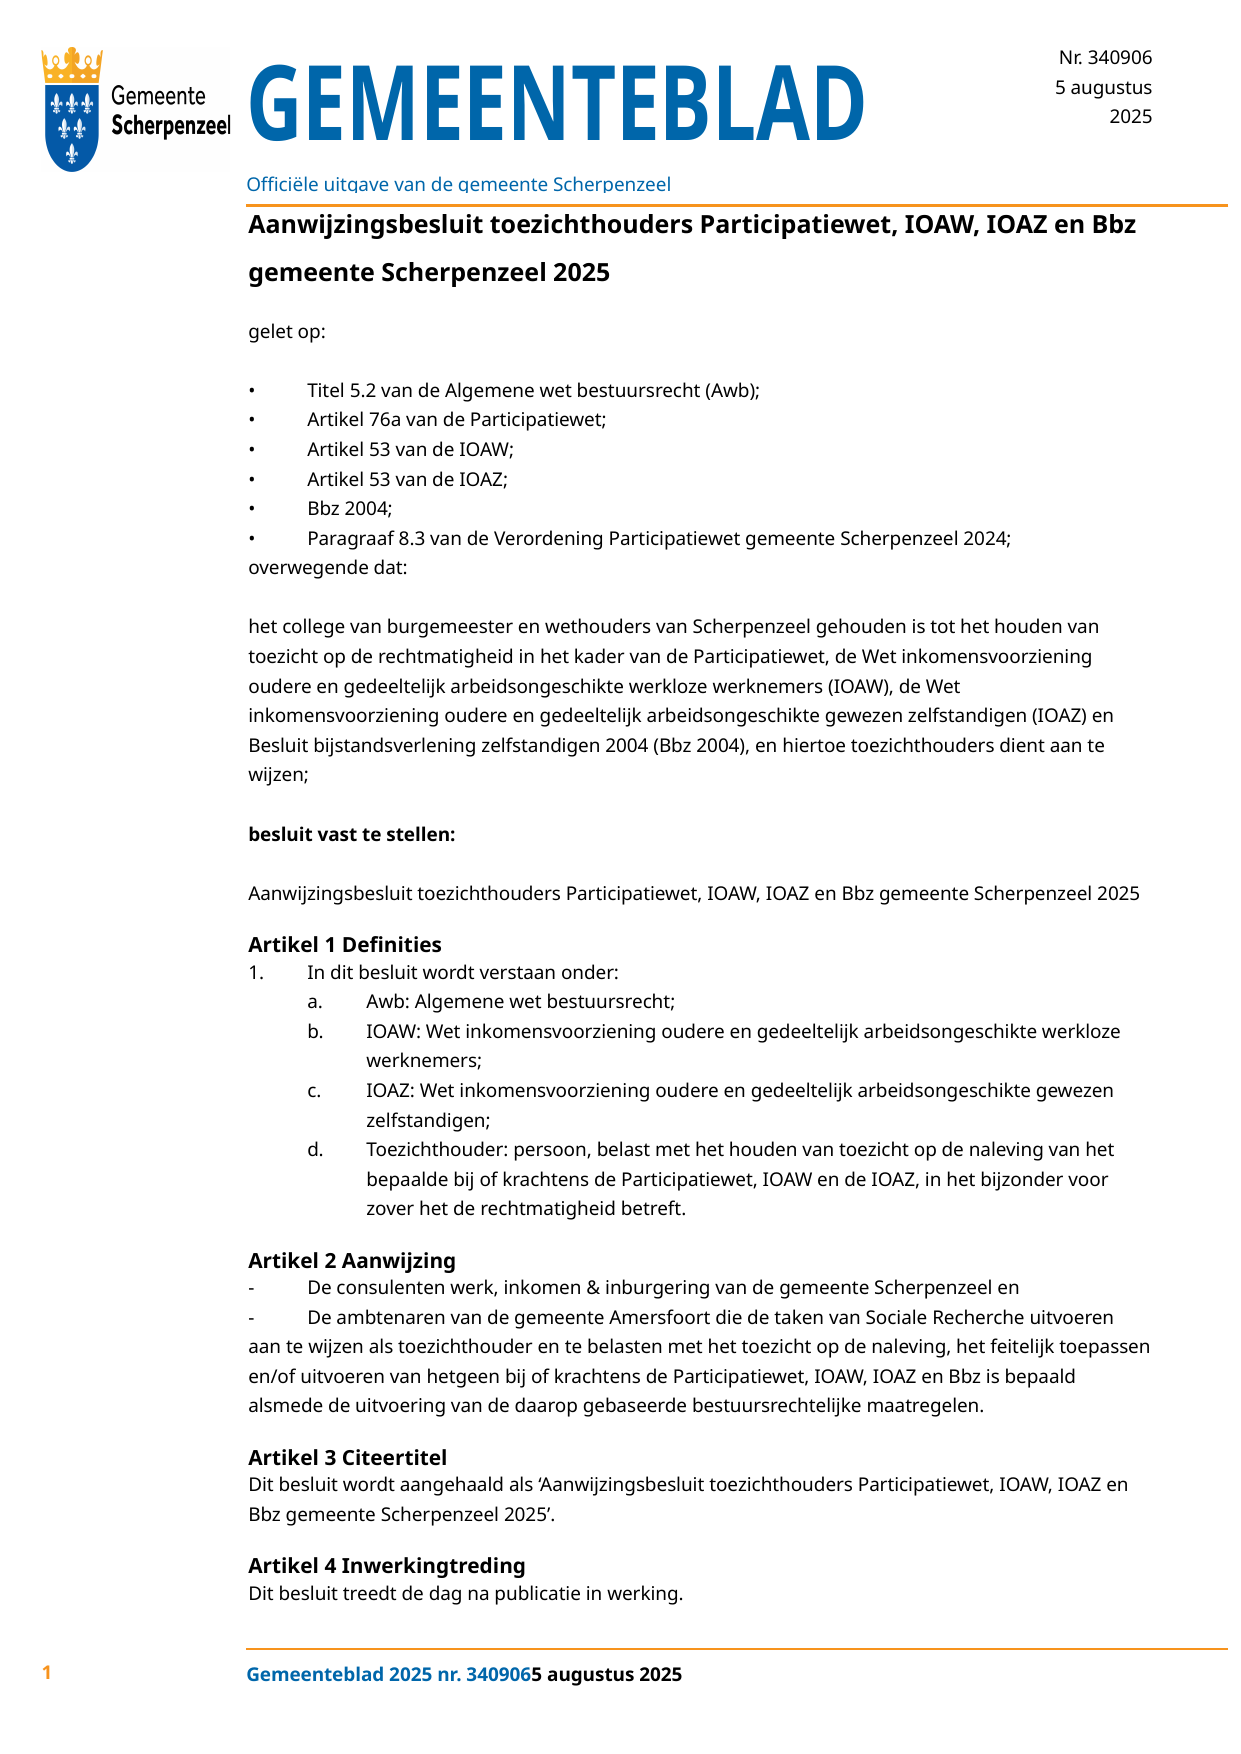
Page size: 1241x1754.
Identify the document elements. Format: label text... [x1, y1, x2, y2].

text besluit vast te stellen: [248, 821, 1152, 847]
list Artikel 53 van de IOAZ; [248, 466, 1152, 492]
text gelet op: [248, 318, 1152, 344]
list Titel 5.2 van de Algemene wet bestuursrecht (Awb); [248, 377, 1152, 403]
list IOAW: Wet inkomensvoorziening oudere en gedeeltelijk arbeidsongeschikte werkloze werknemers; [307, 1018, 1152, 1073]
text het college van burgemeester en wethouders van Scherpenzeel gehouden is tot het houden van toezicht op de rechtmatigheid in het kader van de Participatiewet, de Wet inkomensvoorziening oudere en gedeeltelijk arbeidsongeschikte werkloze werknemers (IOAW), de Wet inkomensvoorziening oudere en gedeeltelijk arbeidsongeschikte gewezen zelfstandigen (IOAZ) en Besluit bijstandsverlening zelfstandigen 2004 (Bbz 2004), en hiertoe toezichthouders dient aan te wijzen; [248, 614, 1152, 787]
list De ambtenaren van de gemeente Amersfoort die de taken van Sociale Recherche uitvoeren [248, 1304, 1152, 1330]
text Artikel 4 Inwerkingtreding [248, 1552, 1152, 1580]
list Artikel 53 van de IOAW; [248, 436, 1152, 462]
text Artikel 1 Definities [248, 930, 1152, 959]
text Artikel 3 Citeertitel [248, 1443, 1152, 1472]
text Aanwijzingsbesluit toezichthouders Participatiewet, IOAW, IOAZ en Bbz gemeente Scherpenzeel 2025 [248, 207, 1152, 288]
list Bbz 2004; [248, 495, 1152, 521]
list Paragraaf 8.3 van de Verordening Participatiewet gemeente Scherpenzeel 2024; [248, 525, 1152, 551]
list IOAZ: Wet inkomensvoorziening oudere en gedeeltelijk arbeidsongeschikte gewezen zelfstandigen; [307, 1077, 1152, 1132]
list In dit besluit wordt verstaan onder: [248, 959, 1152, 984]
picture [41, 47, 231, 172]
text Artikel 2 Aanwijzing [248, 1246, 1152, 1274]
list Toezichthouder: persoon, belast met het houden van toezicht op de naleving van het bepaalde bij of krachtens de Participatiewet, IOAW en de IOAZ, in het bijzonder voor zover het de rechtmatigheid betreft. [307, 1136, 1152, 1221]
list Awb: Algemene wet bestuursrecht; [307, 988, 1152, 1014]
text overwegende dat: [248, 554, 1152, 580]
text Aanwijzingsbesluit toezichthouders Participatiewet, IOAW, IOAZ en Bbz gemeente Scherpenzeel 2025 [248, 880, 1152, 906]
text Dit besluit treedt de dag na publicatie in werking. [248, 1580, 1152, 1606]
text aan te wijzen als toezichthouder en te belasten met het toezicht op de naleving, het feitelijk toepassen en/of uitvoeren van hetgeen bij of krachtens de Participatiewet, IOAW, IOAZ en Bbz is bepaald alsmede de uitvoering van de daarop gebaseerde bestuursrechtelijke maatregelen. [248, 1333, 1152, 1418]
list De consulenten werk, inkomen & inburgering van de gemeente Scherpenzeel en [248, 1274, 1152, 1300]
text Dit besluit wordt aangehaald als ‘Aanwijzingsbesluit toezichthouders Participatiewet, IOAW, IOAZ en Bbz gemeente Scherpenzeel 2025’. [248, 1472, 1152, 1527]
list Artikel 76a van de Participatiewet; [248, 407, 1152, 432]
